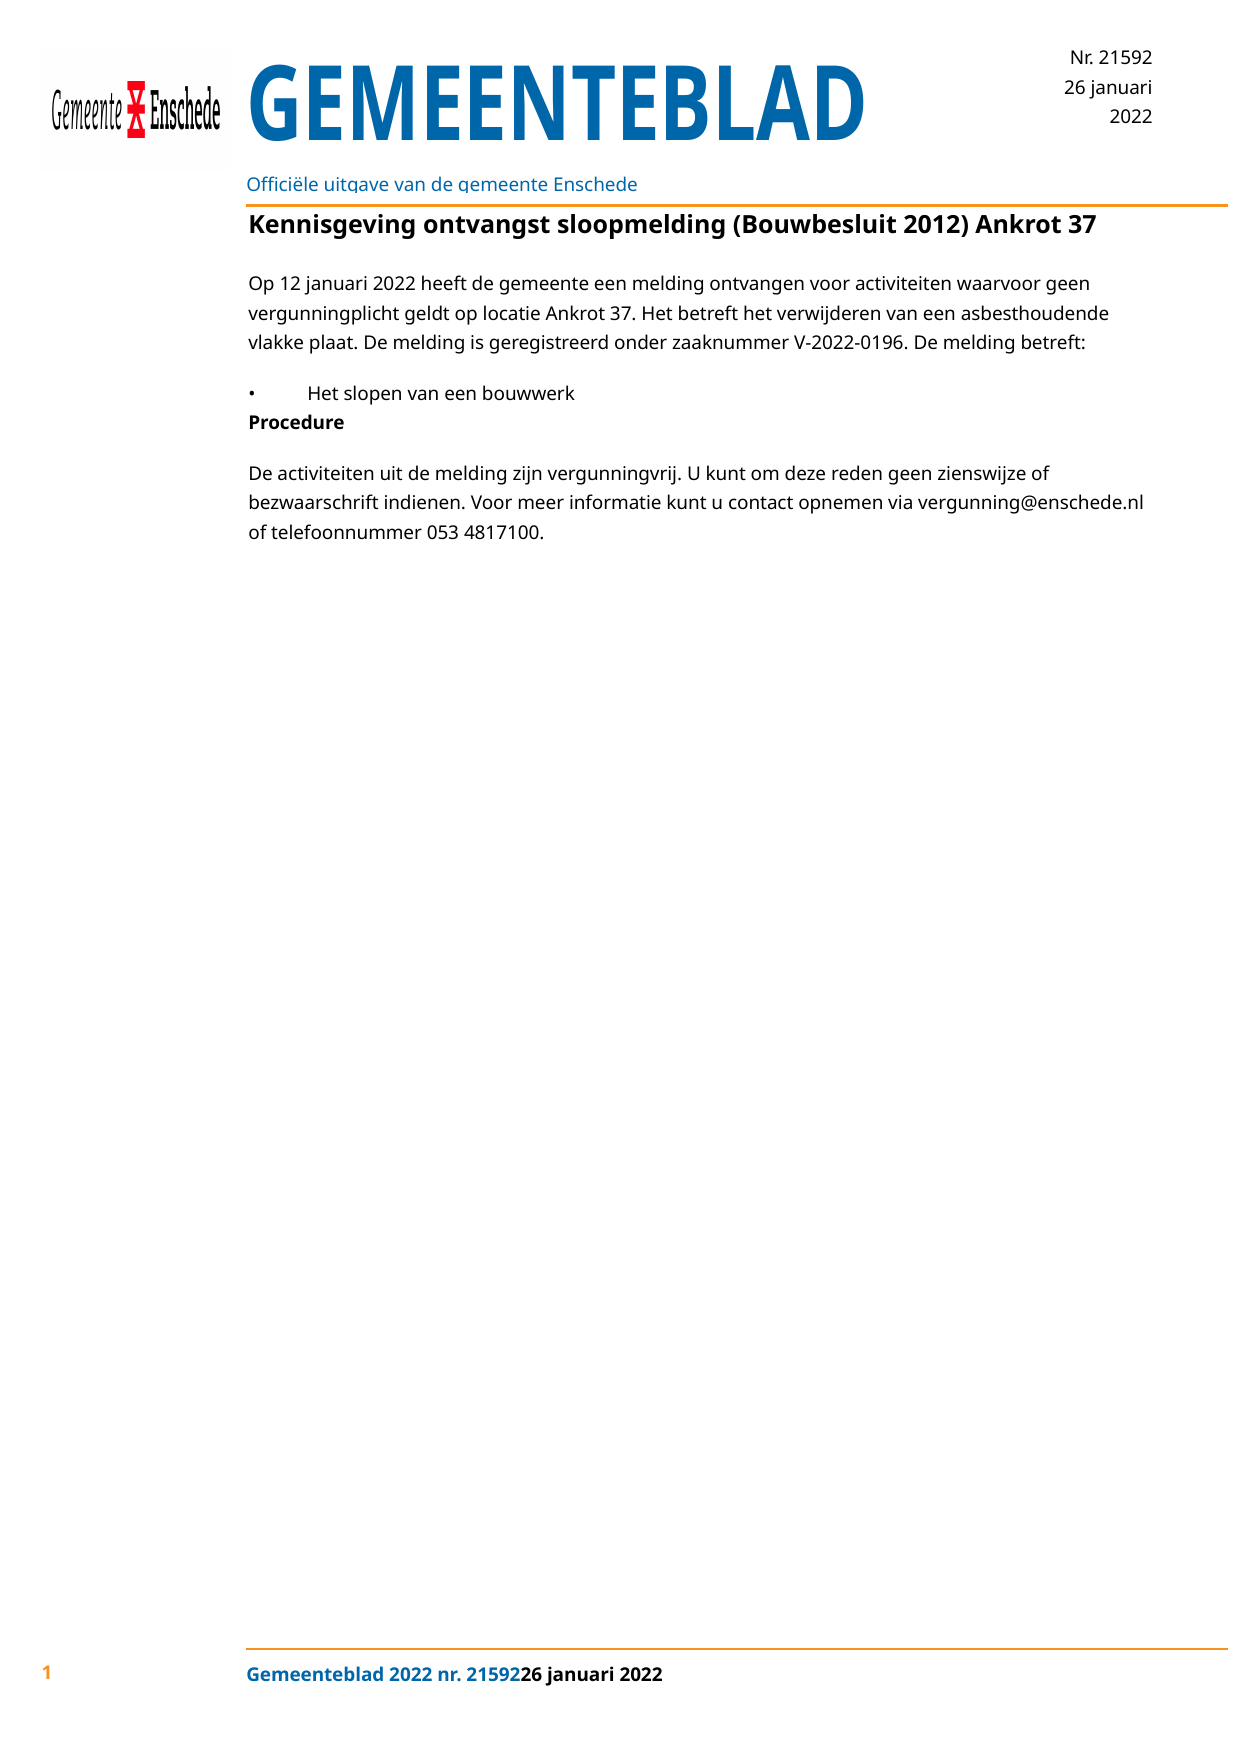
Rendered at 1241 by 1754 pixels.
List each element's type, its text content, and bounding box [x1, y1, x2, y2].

picture [41, 47, 231, 172]
text De activiteiten uit de melding zijn vergunningvrij. U kunt om deze reden geen zienswijze of bezwaarschrift indienen. Voor meer informatie kunt u contact opnemen via vergunning@enschede.nl of telefoonnummer 053 4817100. [248, 460, 1152, 545]
text Op 12 januari 2022 heeft de gemeente een melding ontvangen voor activiteiten waarvoor geen vergunningplicht geldt op locatie Ankrot 37. Het betreft het verwijderen van een asbesthoudende vlakke plaat. De melding is geregistreerd onder zaaknummer V-2022-0196. De melding betreft: [248, 270, 1152, 355]
list Het slopen van een bouwwerk [248, 380, 1152, 406]
text Procedure [248, 409, 1152, 435]
text Kennisgeving ontvangst sloopmelding (Bouwbesluit 2012) Ankrot 37 [248, 207, 1152, 241]
